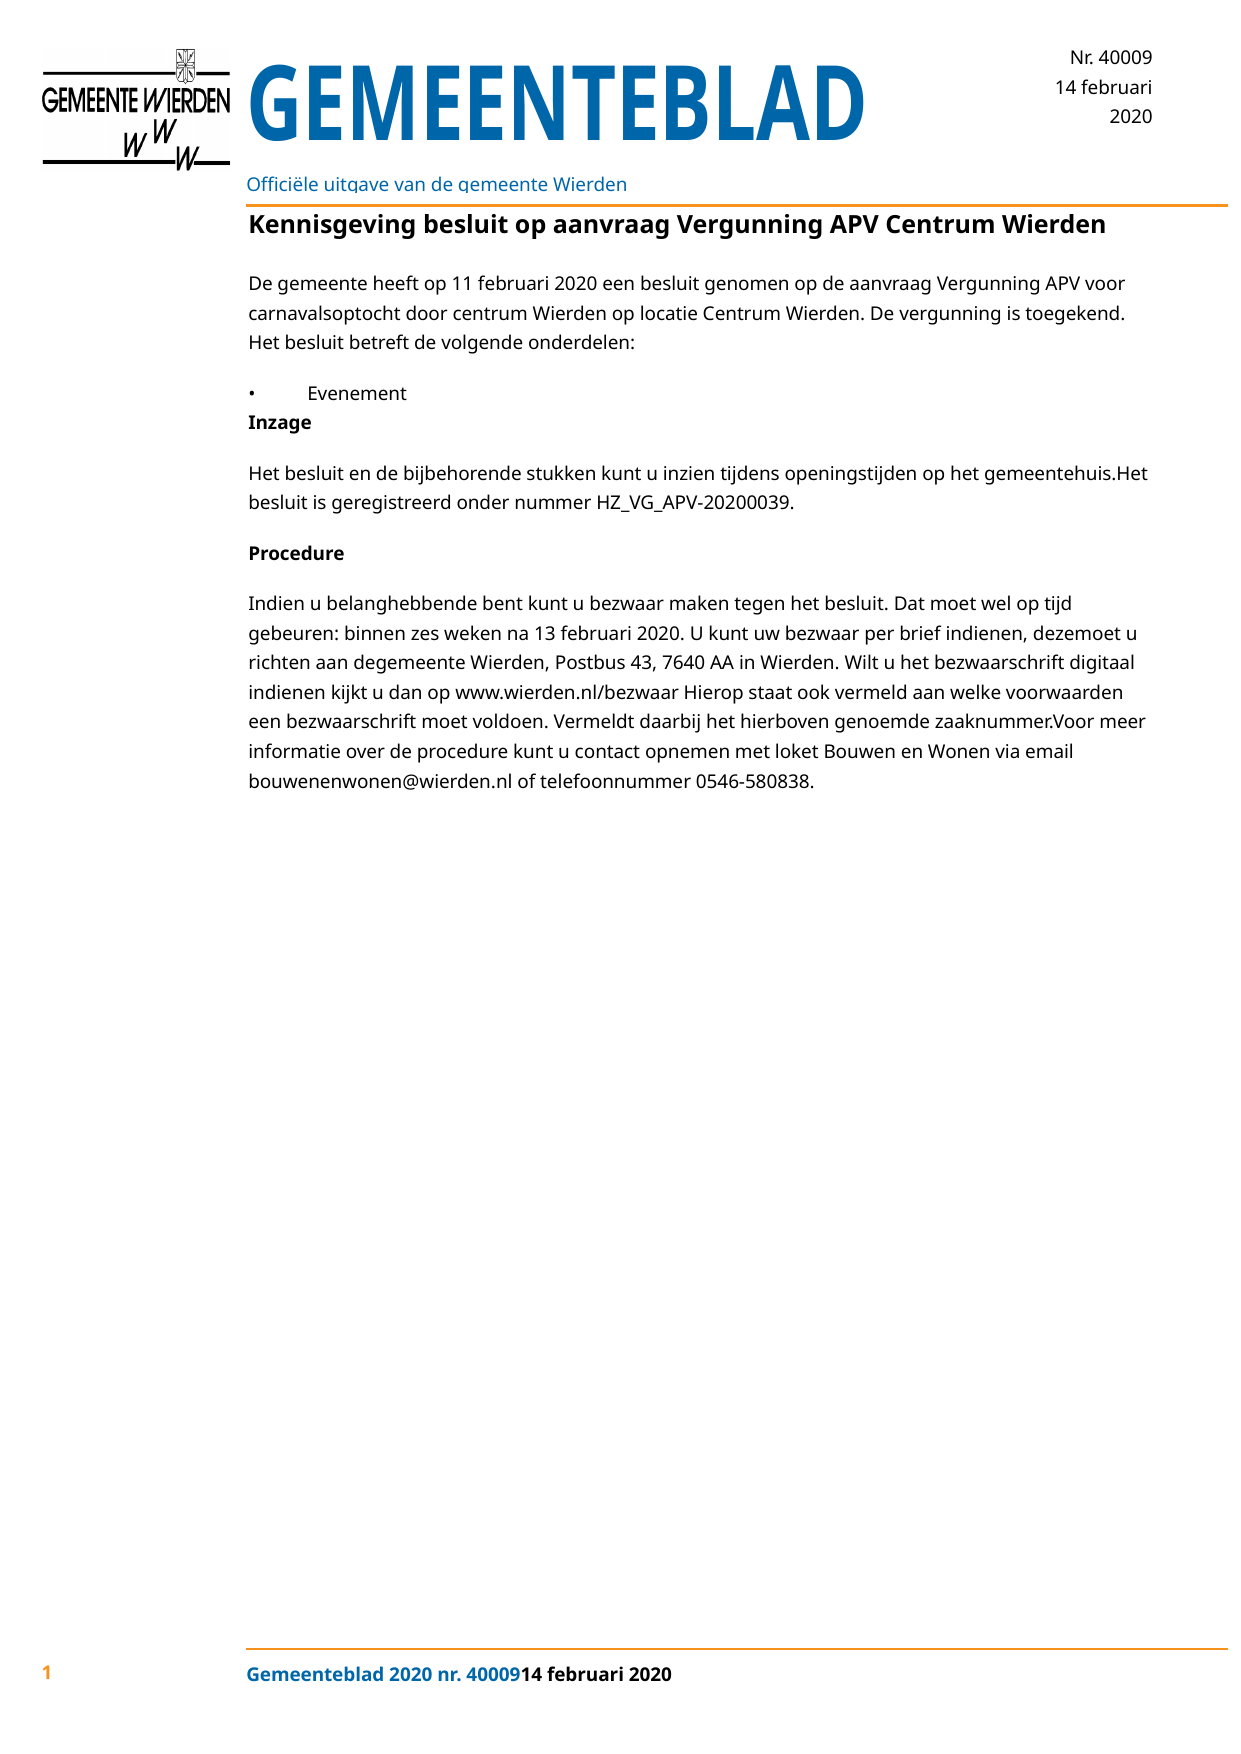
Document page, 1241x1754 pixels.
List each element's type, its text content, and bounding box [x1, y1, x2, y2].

list Evenement [248, 380, 1152, 406]
text Inzage [248, 409, 1152, 435]
text Procedure [248, 540, 1152, 566]
text Kennisgeving besluit op aanvraag Vergunning APV Centrum Wierden [248, 207, 1152, 241]
text Het besluit en de bijbehorende stukken kunt u inzien tijdens openingstijden op het gemeentehuis.Het besluit is geregistreerd onder nummer HZ_VG_APV-20200039. [248, 460, 1152, 515]
text De gemeente heeft op 11 februari 2020 een besluit genomen op de aanvraag Vergunning APV voor carnavalsoptocht door centrum Wierden op locatie Centrum Wierden. De vergunning is toegekend. Het besluit betreft de volgende onderdelen: [248, 270, 1152, 355]
picture [41, 47, 231, 172]
text Indien u belanghebbende bent kunt u bezwaar maken tegen het besluit. Dat moet wel op tijd gebeuren: binnen zes weken na 13 februari 2020. U kunt uw bezwaar per brief indienen, dezemoet u richten aan degemeente Wierden, Postbus 43, 7640 AA in Wierden. Wilt u het bezwaarschrift digitaal indienen kijkt u dan op www.wierden.nl/bezwaar Hierop staat ook vermeld aan welke voorwaarden een bezwaarschrift moet voldoen. Vermeldt daarbij het hierboven genoemde zaaknummer.Voor meer informatie over de procedure kunt u contact opnemen met loket Bouwen en Wonen via email bouwenenwonen@wierden.nl of telefoonnummer 0546-580838. [248, 590, 1152, 793]
